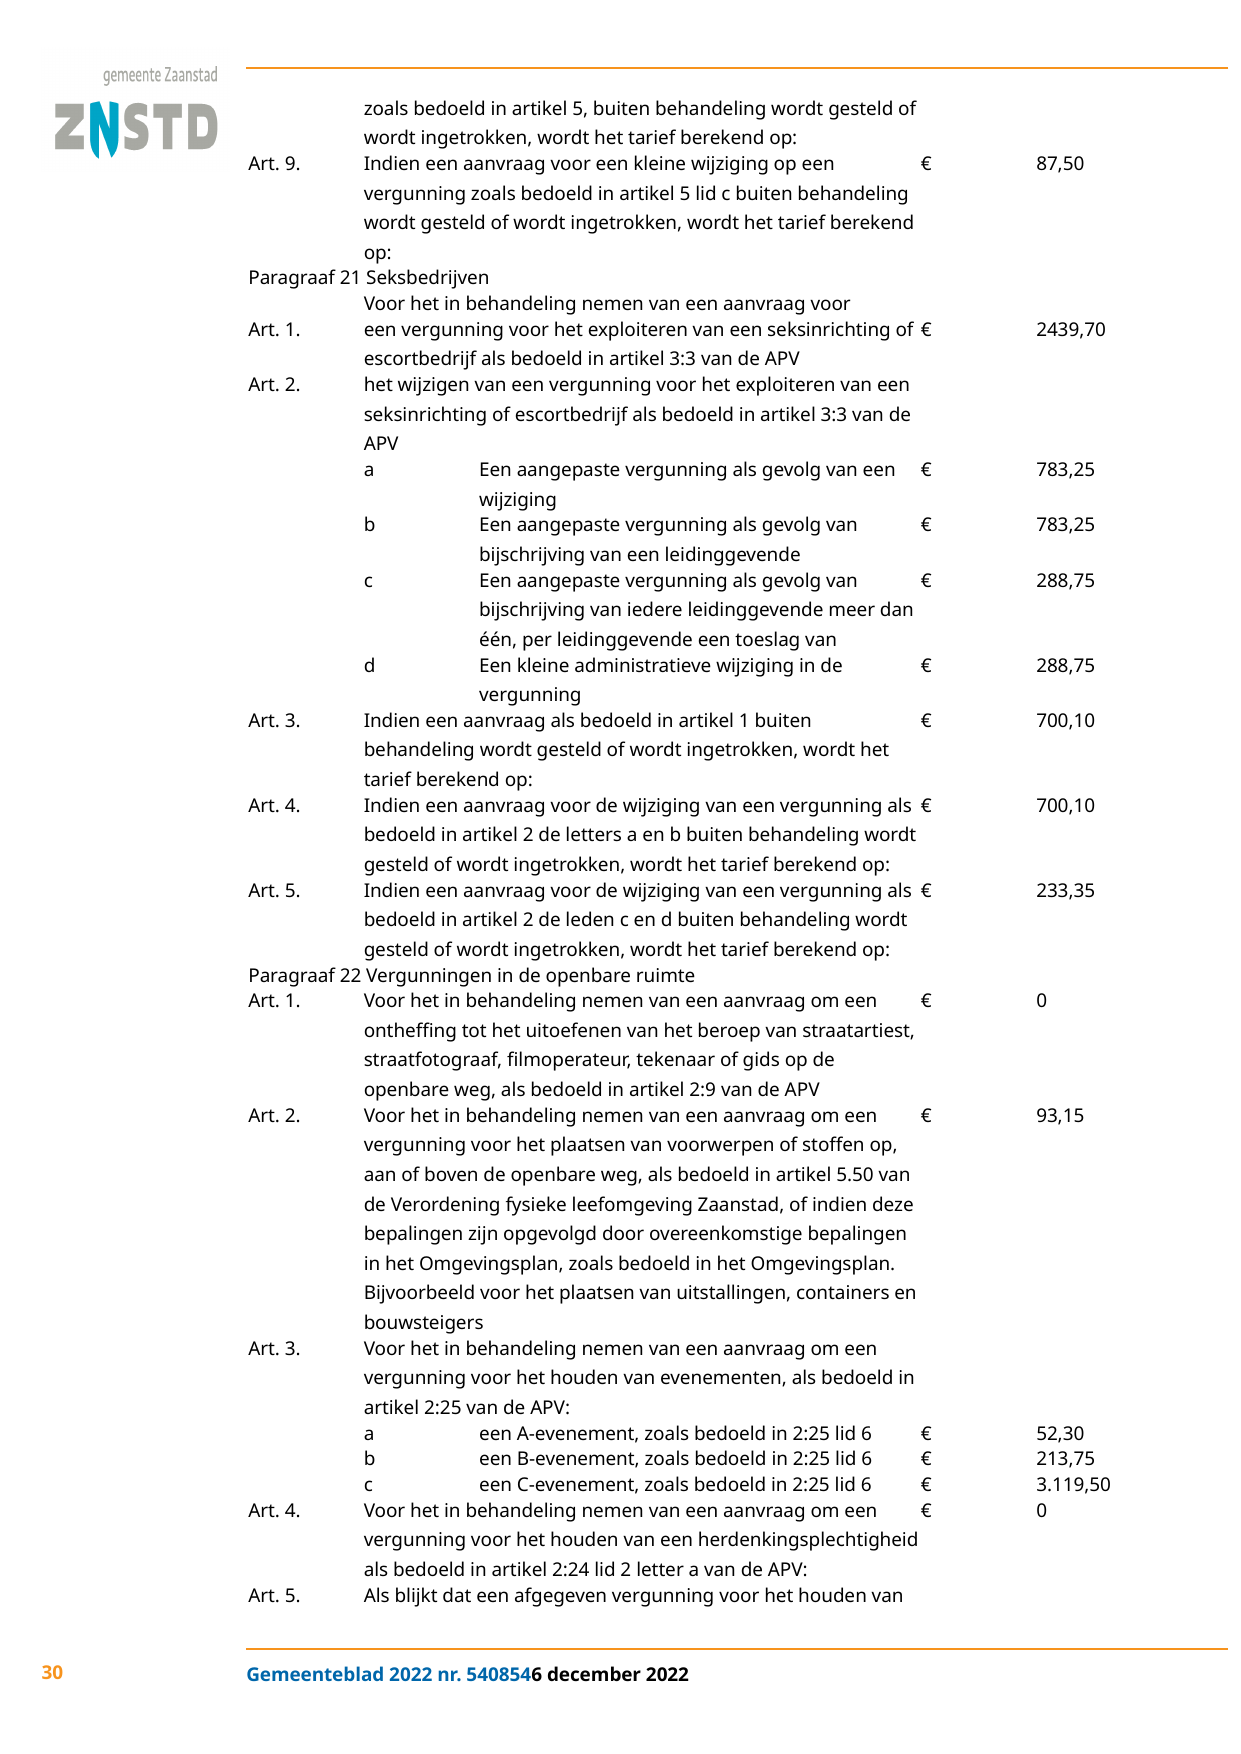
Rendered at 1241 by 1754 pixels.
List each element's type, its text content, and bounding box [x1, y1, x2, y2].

table_cell € [921, 792, 1036, 877]
table_cell € [921, 1497, 1036, 1582]
table_cell Een aangepaste vergunning als gevolg van een wijziging [479, 456, 921, 512]
table_cell [921, 290, 1036, 316]
table_cell € [921, 456, 1036, 512]
table_cell b [364, 512, 479, 567]
table_cell [248, 290, 363, 316]
table_cell zoals bedoeld in artikel 5, buiten behandeling wordt gesteld of wordt ingetrokken, wordt het tarief berekend op: [364, 95, 921, 150]
table_cell € [921, 512, 1036, 567]
table_cell [248, 1471, 363, 1497]
table_cell Indien een aanvraag als bedoeld in artikel 1 buiten behandeling wordt gesteld of wordt ingetrokken, wordt het tarief berekend op: [364, 707, 921, 792]
table_cell 0 [1036, 1497, 1152, 1582]
table_cell Indien een aanvraag voor de wijziging van een vergunning als bedoeld in artikel 2 de leden c en d buiten behandeling wordt gesteld of wordt ingetrokken, wordt het tarief berekend op: [364, 877, 921, 962]
table_cell € [921, 707, 1036, 792]
table_cell 783,25 [1036, 512, 1152, 567]
table_cell een C-evenement, zoals bedoeld in 2:25 lid 6 [479, 1471, 921, 1497]
table_cell [248, 456, 363, 512]
table_cell Voor het in behandeling nemen van een aanvraag om een ontheffing tot het uitoefenen van het beroep van straatartiest, straatfotograaf, filmoperateur, tekenaar of gids op de openbare weg, als bedoeld in artikel 2:9 van de APV [364, 988, 921, 1102]
table_cell Art. 3. [248, 1335, 363, 1420]
table_cell 2439,70 [1036, 316, 1152, 371]
table_cell 288,75 [1036, 652, 1152, 707]
table_cell Art. 3. [248, 707, 363, 792]
table_cell [921, 1335, 1036, 1420]
table_cell € [921, 652, 1036, 707]
table_cell Paragraaf 21 Seksbedrijven [248, 265, 1152, 290]
table_cell € [921, 988, 1036, 1102]
table_cell 233,35 [1036, 877, 1152, 962]
table_cell a [364, 456, 479, 512]
table_cell Art. 5. [248, 1582, 363, 1607]
table_cell € [921, 150, 1036, 264]
table_cell Art. 4. [248, 792, 363, 877]
table_cell een vergunning voor het exploiteren van een seksinrichting of escortbedrijf als bedoeld in artikel 3:3 van de APV [364, 316, 921, 371]
table_cell 3.119,50 [1036, 1471, 1152, 1497]
table_cell 700,10 [1036, 707, 1152, 792]
table_cell Een aangepaste vergunning als gevolg van bijschrijving van een leidinggevende [479, 512, 921, 567]
table_cell Voor het in behandeling nemen van een aanvraag om een vergunning voor het houden van een herdenkingsplechtigheid als bedoeld in artikel 2:24 lid 2 letter a van de APV: [364, 1497, 921, 1582]
table_cell 87,50 [1036, 150, 1152, 264]
table_cell Voor het in behandeling nemen van een aanvraag om een vergunning voor het houden van evenementen, als bedoeld in artikel 2:25 van de APV: [364, 1335, 921, 1420]
table_cell Als blijkt dat een afgegeven vergunning voor het houden van [364, 1582, 921, 1607]
table_cell [248, 567, 363, 652]
table_cell Art. 4. [248, 1497, 363, 1582]
table_cell 288,75 [1036, 567, 1152, 652]
table_cell [248, 1445, 363, 1471]
table_cell Art. 1. [248, 316, 363, 371]
table_cell € [921, 1102, 1036, 1335]
table_cell Indien een aanvraag voor de wijziging van een vergunning als bedoeld in artikel 2 de letters a en b buiten behandeling wordt gesteld of wordt ingetrokken, wordt het tarief berekend op: [364, 792, 921, 877]
table_cell 783,25 [1036, 456, 1152, 512]
table_cell Paragraaf 22 Vergunningen in de openbare ruimte [248, 962, 1152, 987]
table_cell Art. 2. [248, 371, 363, 456]
table_cell Art. 5. [248, 877, 363, 962]
table_cell Art. 1. [248, 988, 363, 1102]
table_cell Art. 9. [248, 150, 363, 264]
table_cell [921, 371, 1036, 456]
table_cell een A-evenement, zoals bedoeld in 2:25 lid 6 [479, 1420, 921, 1445]
table_cell € [921, 1420, 1036, 1445]
table_cell Een aangepaste vergunning als gevolg van bijschrijving van iedere leidinggevende meer dan één, per leidinggevende een toeslag van [479, 567, 921, 652]
table_cell Indien een aanvraag voor een kleine wijziging op een vergunning zoals bedoeld in artikel 5 lid c buiten behandeling wordt gesteld of wordt ingetrokken, wordt het tarief berekend op: [364, 150, 921, 264]
table_cell het wijzigen van een vergunning voor het exploiteren van een seksinrichting of escortbedrijf als bedoeld in artikel 3:3 van de APV [364, 371, 921, 456]
table_cell c [364, 1471, 479, 1497]
table_cell [1036, 371, 1152, 456]
table_cell Art. 2. [248, 1102, 363, 1335]
table_cell € [921, 1471, 1036, 1497]
table_cell een B-evenement, zoals bedoeld in 2:25 lid 6 [479, 1445, 921, 1471]
table_cell 52,30 [1036, 1420, 1152, 1445]
table_cell [248, 512, 363, 567]
table_cell [921, 95, 1036, 150]
table_cell € [921, 1445, 1036, 1471]
table_cell 213,75 [1036, 1445, 1152, 1471]
table_cell Voor het in behandeling nemen van een aanvraag voor [364, 290, 921, 316]
table_cell Voor het in behandeling nemen van een aanvraag om een vergunning voor het plaatsen van voorwerpen of stoffen op, aan of boven de openbare weg, als bedoeld in artikel 5.50 van de Verordening fysieke leefomgeving Zaanstad, of indien deze bepalingen zijn opgevolgd door overeenkomstige bepalingen in het Omgevingsplan, zoals bedoeld in het Omgevingsplan. Bijvoorbeeld voor het plaatsen van uitstallingen, containers en bouwsteigers [364, 1102, 921, 1335]
table_cell 93,15 [1036, 1102, 1152, 1335]
table_cell d [364, 652, 479, 707]
table_cell [1036, 1582, 1152, 1607]
table_cell [248, 95, 363, 150]
table_cell [248, 1420, 363, 1445]
picture [41, 47, 231, 172]
table_cell 700,10 [1036, 792, 1152, 877]
table_cell [1036, 95, 1152, 150]
table_cell [1036, 290, 1152, 316]
table_cell 0 [1036, 988, 1152, 1102]
table_cell € [921, 316, 1036, 371]
table_cell € [921, 877, 1036, 962]
table_cell Een kleine administratieve wijziging in de vergunning [479, 652, 921, 707]
table_cell b [364, 1445, 479, 1471]
table_cell [1036, 1335, 1152, 1420]
table_cell € [921, 567, 1036, 652]
table_cell [248, 652, 363, 707]
table_cell a [364, 1420, 479, 1445]
table_cell c [364, 567, 479, 652]
table_cell [921, 1582, 1036, 1607]
